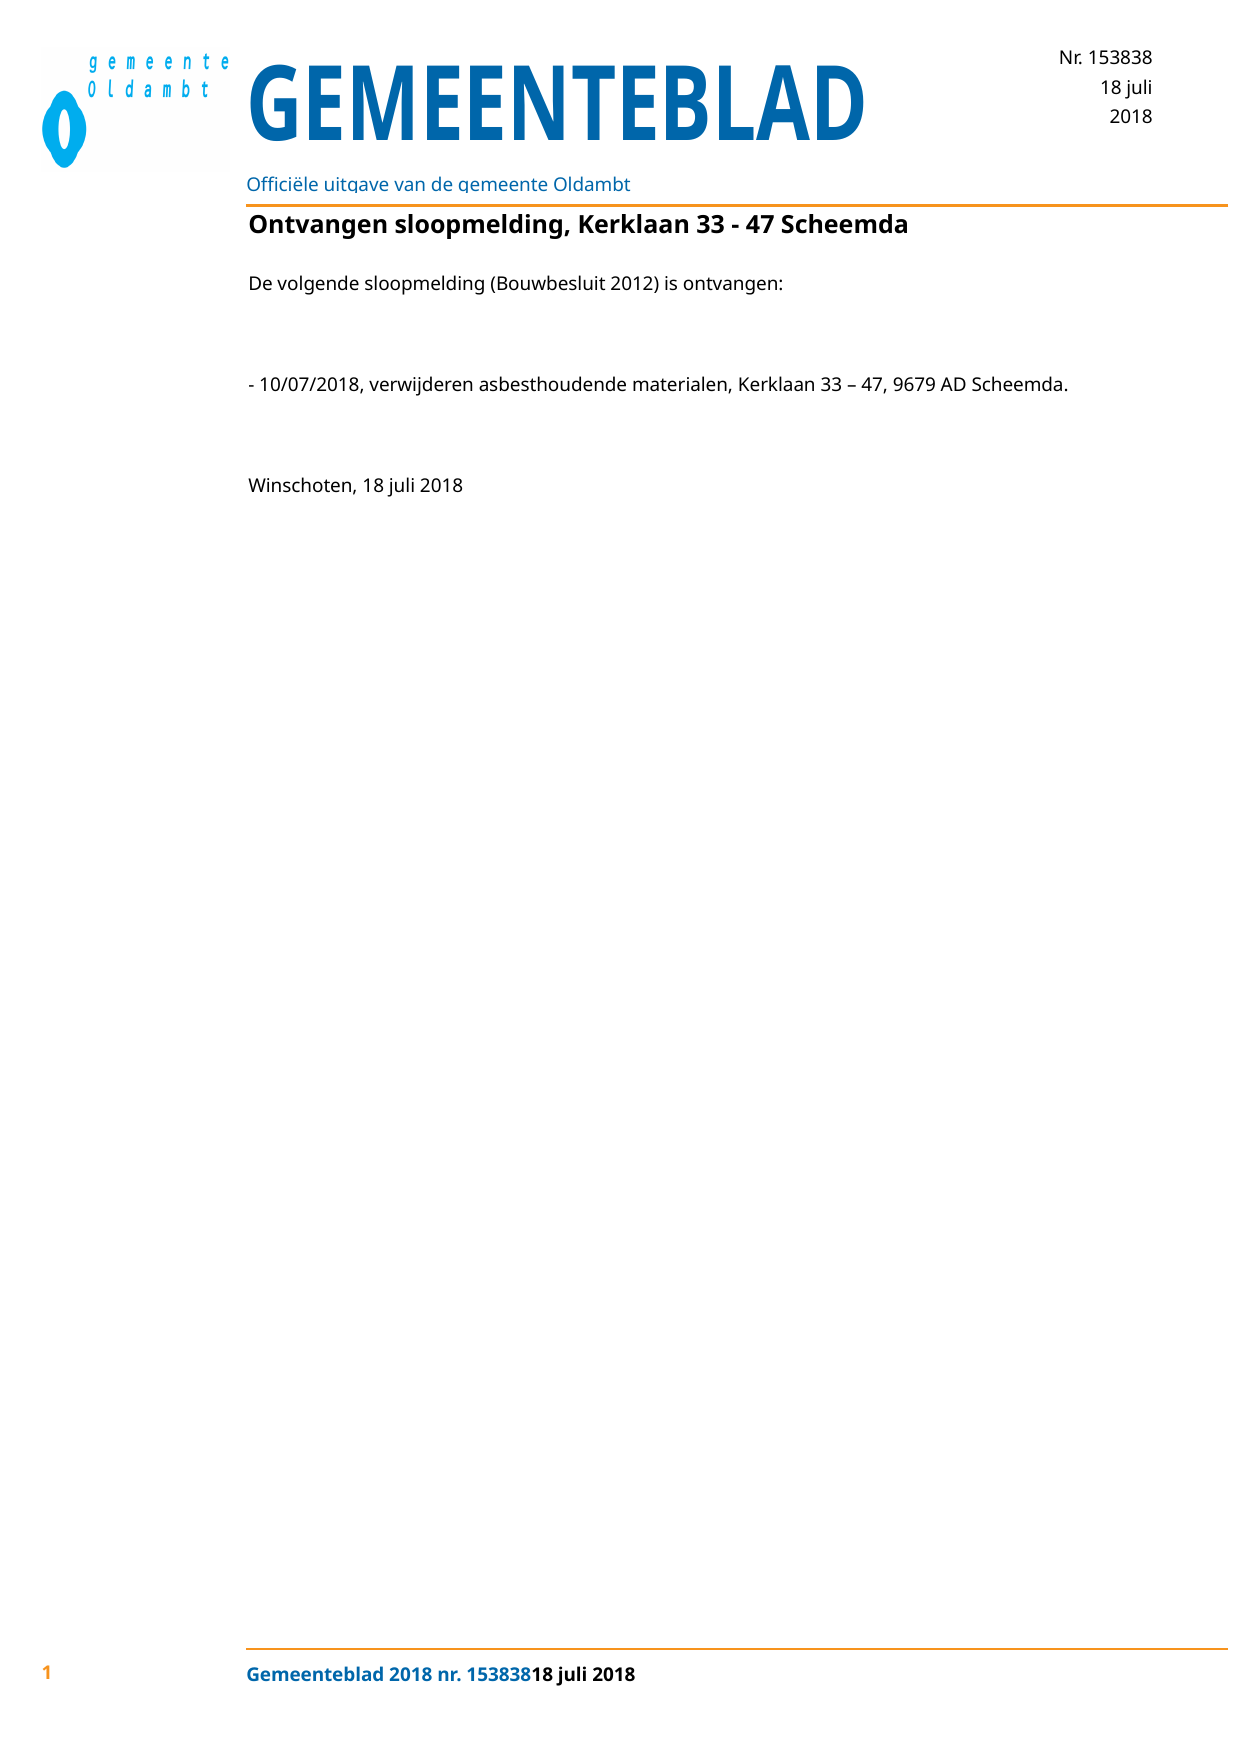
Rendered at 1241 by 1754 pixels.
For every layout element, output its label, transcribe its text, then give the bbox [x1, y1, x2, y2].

text Winschoten, 18 juli 2018 [248, 472, 1152, 498]
text Ontvangen sloopmelding, Kerklaan 33 - 47 Scheemda [248, 207, 1152, 241]
text De volgende sloopmelding (Bouwbesluit 2012) is ontvangen: [248, 270, 1152, 296]
text - 10/07/2018, verwijderen asbesthoudende materialen, Kerklaan 33 – 47, 9679 AD Scheemda. [248, 371, 1152, 397]
picture [41, 47, 231, 172]
